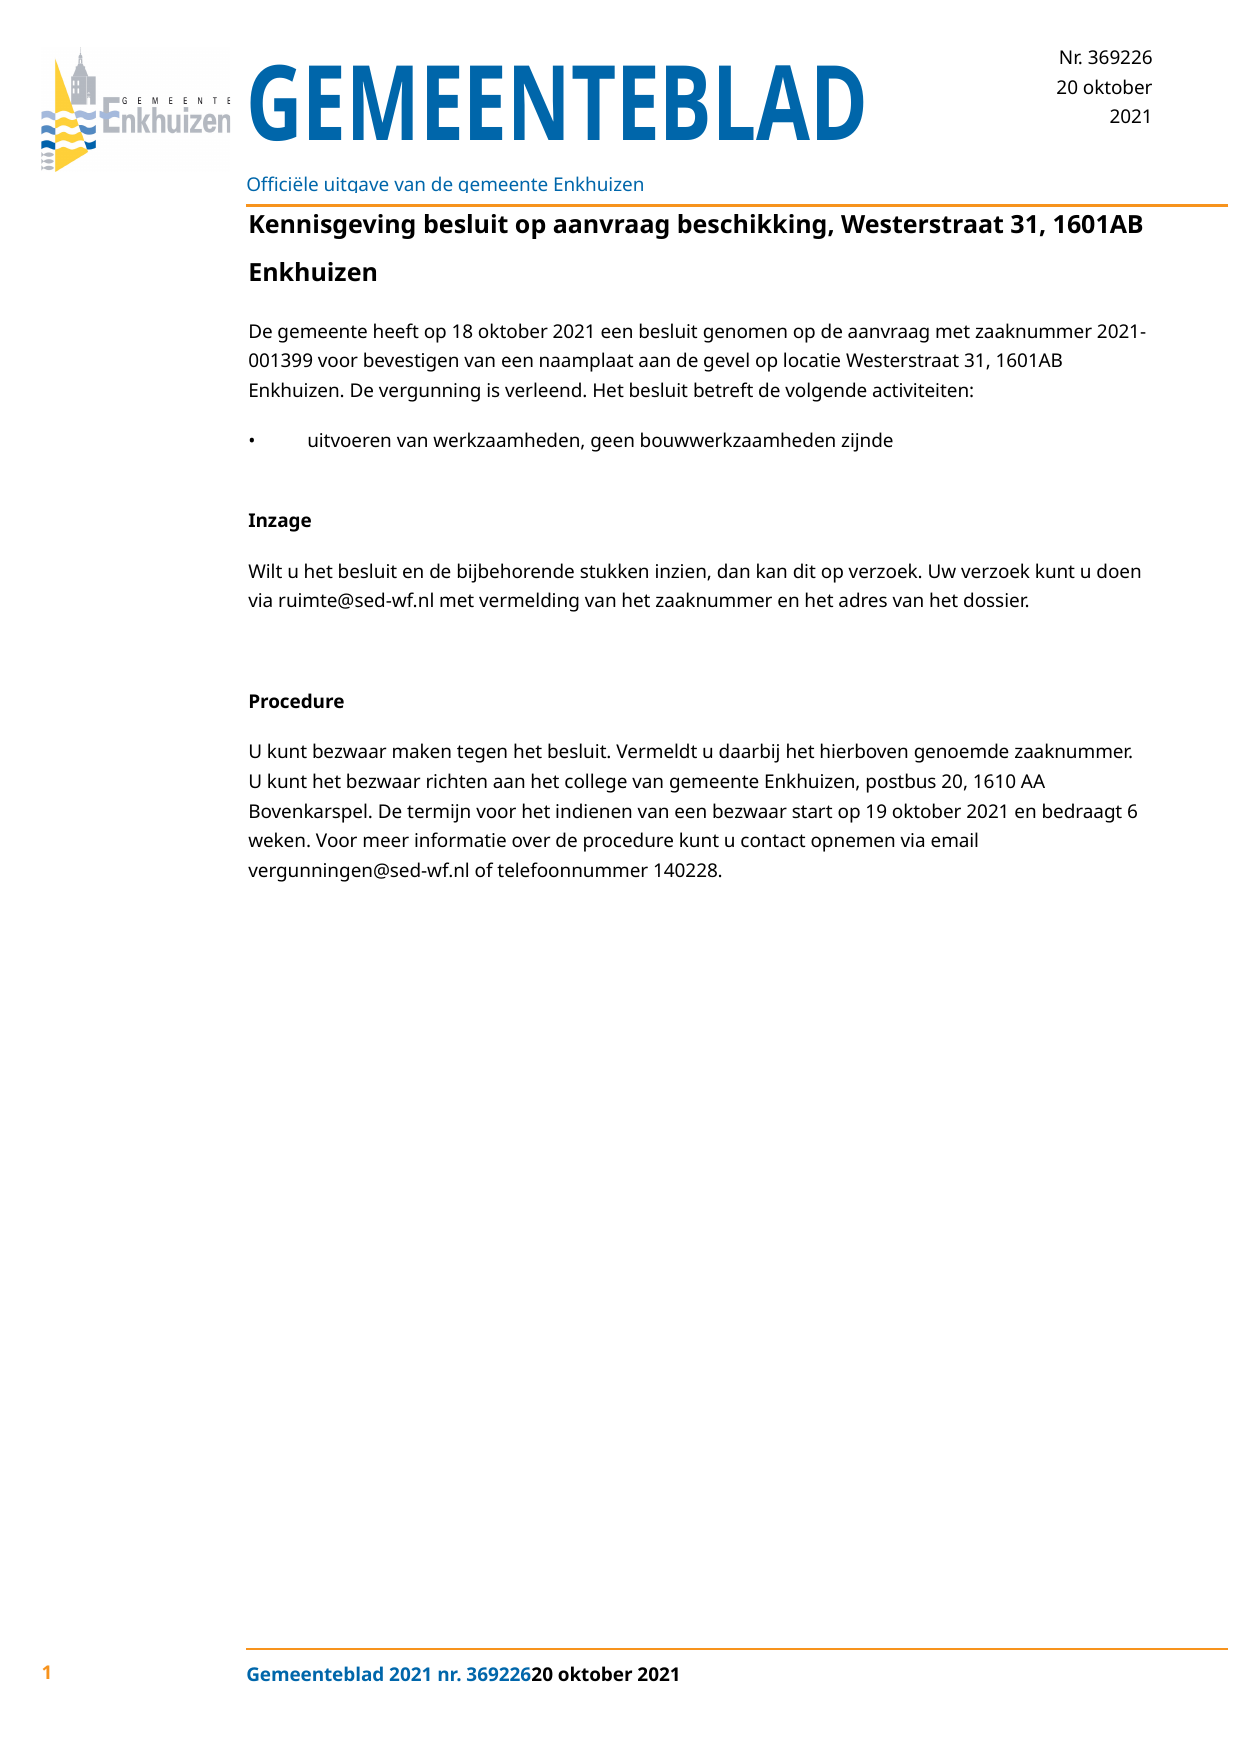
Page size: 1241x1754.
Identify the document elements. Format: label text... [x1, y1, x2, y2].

text Wilt u het besluit en de bijbehorende stukken inzien, dan kan dit op verzoek. Uw verzoek kunt u doen via ruimte@sed-wf.nl met vermelding van het zaaknummer en het adres van het dossier. [248, 558, 1152, 613]
text U kunt bezwaar maken tegen het besluit. Vermeldt u daarbij het hierboven genoemde zaaknummer. U kunt het bezwaar richten aan het college van gemeente Enkhuizen, postbus 20, 1610 AA Bovenkarspel. De termijn voor het indienen van een bezwaar start op 19 oktober 2021 en bedraagt 6 weken. Voor meer informatie over de procedure kunt u contact opnemen via email vergunningen@sed-wf.nl of telefoonnummer 140228. [248, 739, 1152, 883]
list uitvoeren van werkzaamheden, geen bouwwerkzaamheden zijnde [248, 427, 1152, 453]
text Kennisgeving besluit op aanvraag beschikking, Westerstraat 31, 1601AB Enkhuizen [248, 207, 1152, 288]
picture [41, 47, 231, 172]
text Inzage [248, 507, 1152, 533]
text De gemeente heeft op 18 oktober 2021 een besluit genomen op de aanvraag met zaaknummer 2021-001399 voor bevestigen van een naamplaat aan de gevel op locatie Westerstraat 31, 1601AB Enkhuizen. De vergunning is verleend. Het besluit betreft de volgende activiteiten: [248, 318, 1152, 403]
text Procedure [248, 688, 1152, 714]
